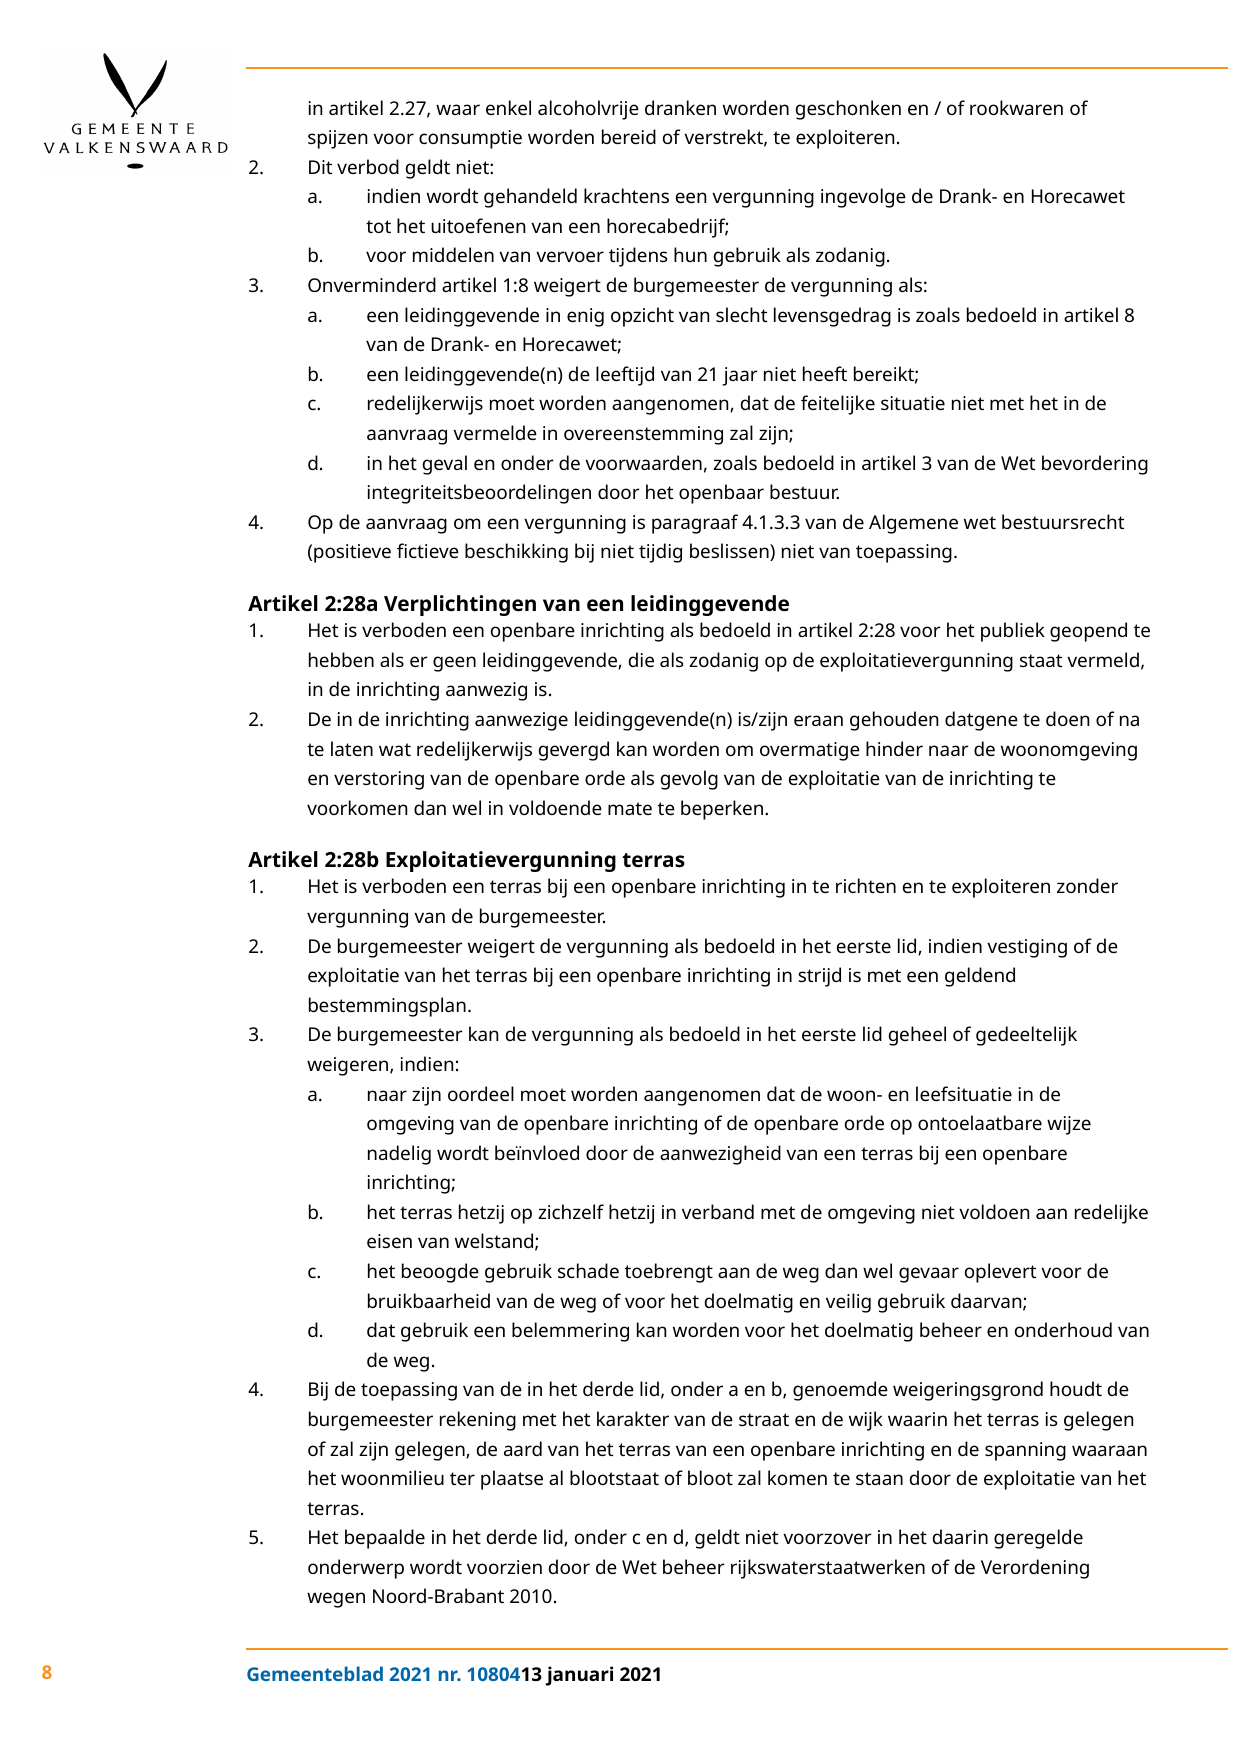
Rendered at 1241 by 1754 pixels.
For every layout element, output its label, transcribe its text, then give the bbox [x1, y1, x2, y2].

list Het is verboden een terras bij een openbare inrichting in te richten en te exploiteren zonder vergunning van de burgemeester. [248, 874, 1152, 929]
list Op de aanvraag om een vergunning is paragraaf 4.1.3.3 van de Algemene wet bestuursrecht (positieve fictieve beschikking bij niet tijdig beslissen) niet van toepassing. [248, 509, 1152, 564]
list een leidinggevende(n) de leeftijd van 21 jaar niet heeft bereikt; [307, 361, 1152, 387]
list Bij de toepassing van de in het derde lid, onder a en b, genoemde weigeringsgrond houdt de burgemeester rekening met het karakter van de straat en de wijk waarin het terras is gelegen of zal zijn gelegen, de aard van het terras van een openbare inrichting en de spanning waaraan het woonmilieu ter plaatse al blootstaat of bloot zal komen te staan door de exploitatie van het terras. [248, 1377, 1152, 1521]
list het beoogde gebruik schade toebrengt aan de weg dan wel gevaar oplevert voor de bruikbaarheid van de weg of voor het doelmatig en veilig gebruik daarvan; [307, 1258, 1152, 1314]
list Het is verboden een openbare inrichting als bedoeld in artikel 2:28 voor het publiek geopend te hebben als er geen leidinggevende, die als zodanig op de exploitatievergunning staat vermeld, in de inrichting aanwezig is. [248, 617, 1152, 702]
list De in de inrichting aanwezige leidinggevende(n) is/zijn eraan gehouden datgene te doen of na te laten wat redelijkerwijs gevergd kan worden om overmatige hinder naar de woonomgeving en verstoring van de openbare orde als gevolg van de exploitatie van de inrichting te voorkomen dan wel in voldoende mate te beperken. [248, 706, 1152, 821]
list redelijkerwijs moet worden aangenomen, dat de feitelijke situatie niet met het in de aanvraag vermelde in overeenstemming zal zijn; [307, 391, 1152, 446]
list voor middelen van vervoer tijdens hun gebruik als zodanig. [307, 243, 1152, 268]
text Artikel 2:28a Verplichtingen van een leidinggevende [248, 589, 1152, 617]
list naar zijn oordeel moet worden aangenomen dat de woon- en leefsituatie in de omgeving van de openbare inrichting of de openbare orde op ontoelaatbare wijze nadelig wordt beïnvloed door de aanwezigheid van een terras bij een openbare inrichting; [307, 1081, 1152, 1195]
list het terras hetzij op zichzelf hetzij in verband met de omgeving niet voldoen aan redelijke eisen van welstand; [307, 1199, 1152, 1254]
list in het geval en onder de voorwaarden, zoals bedoeld in artikel 3 van de Wet bevordering integriteitsbeoordelingen door het openbaar bestuur. [307, 450, 1152, 505]
list dat gebruik een belemmering kan worden voor het doelmatig beheer en onderhoud van de weg. [307, 1317, 1152, 1373]
list een leidinggevende in enig opzicht van slecht levensgedrag is zoals bedoeld in artikel 8 van de Drank- en Horecawet; [307, 302, 1152, 357]
list De burgemeester kan de vergunning als bedoeld in het eerste lid geheel of gedeeltelijk weigeren, indien: [248, 1022, 1152, 1077]
picture [41, 47, 231, 172]
list in artikel 2.27, waar enkel alcoholvrije dranken worden geschonken en / of rookwaren of spijzen voor consumptie worden bereid of verstrekt, te exploiteren. [248, 95, 1152, 150]
list Dit verbod geldt niet: [248, 154, 1152, 180]
list Het bepaalde in het derde lid, onder c en d, geldt niet voorzover in het daarin geregelde onderwerp wordt voorzien door de Wet beheer rijkswaterstaatwerken of de Verordening wegen Noord-Brabant 2010. [248, 1524, 1152, 1609]
list Onverminderd artikel 1:8 weigert de burgemeester de vergunning als: [248, 272, 1152, 298]
list indien wordt gehandeld krachtens een vergunning ingevolge de Drank- en Horecawet tot het uitoefenen van een horecabedrijf; [307, 183, 1152, 239]
text Artikel 2:28b Exploitatievergunning terras [248, 845, 1152, 874]
list De burgemeester weigert de vergunning als bedoeld in het eerste lid, indien vestiging of de exploitatie van het terras bij een openbare inrichting in strijd is met een geldend bestemmingsplan. [248, 933, 1152, 1018]
